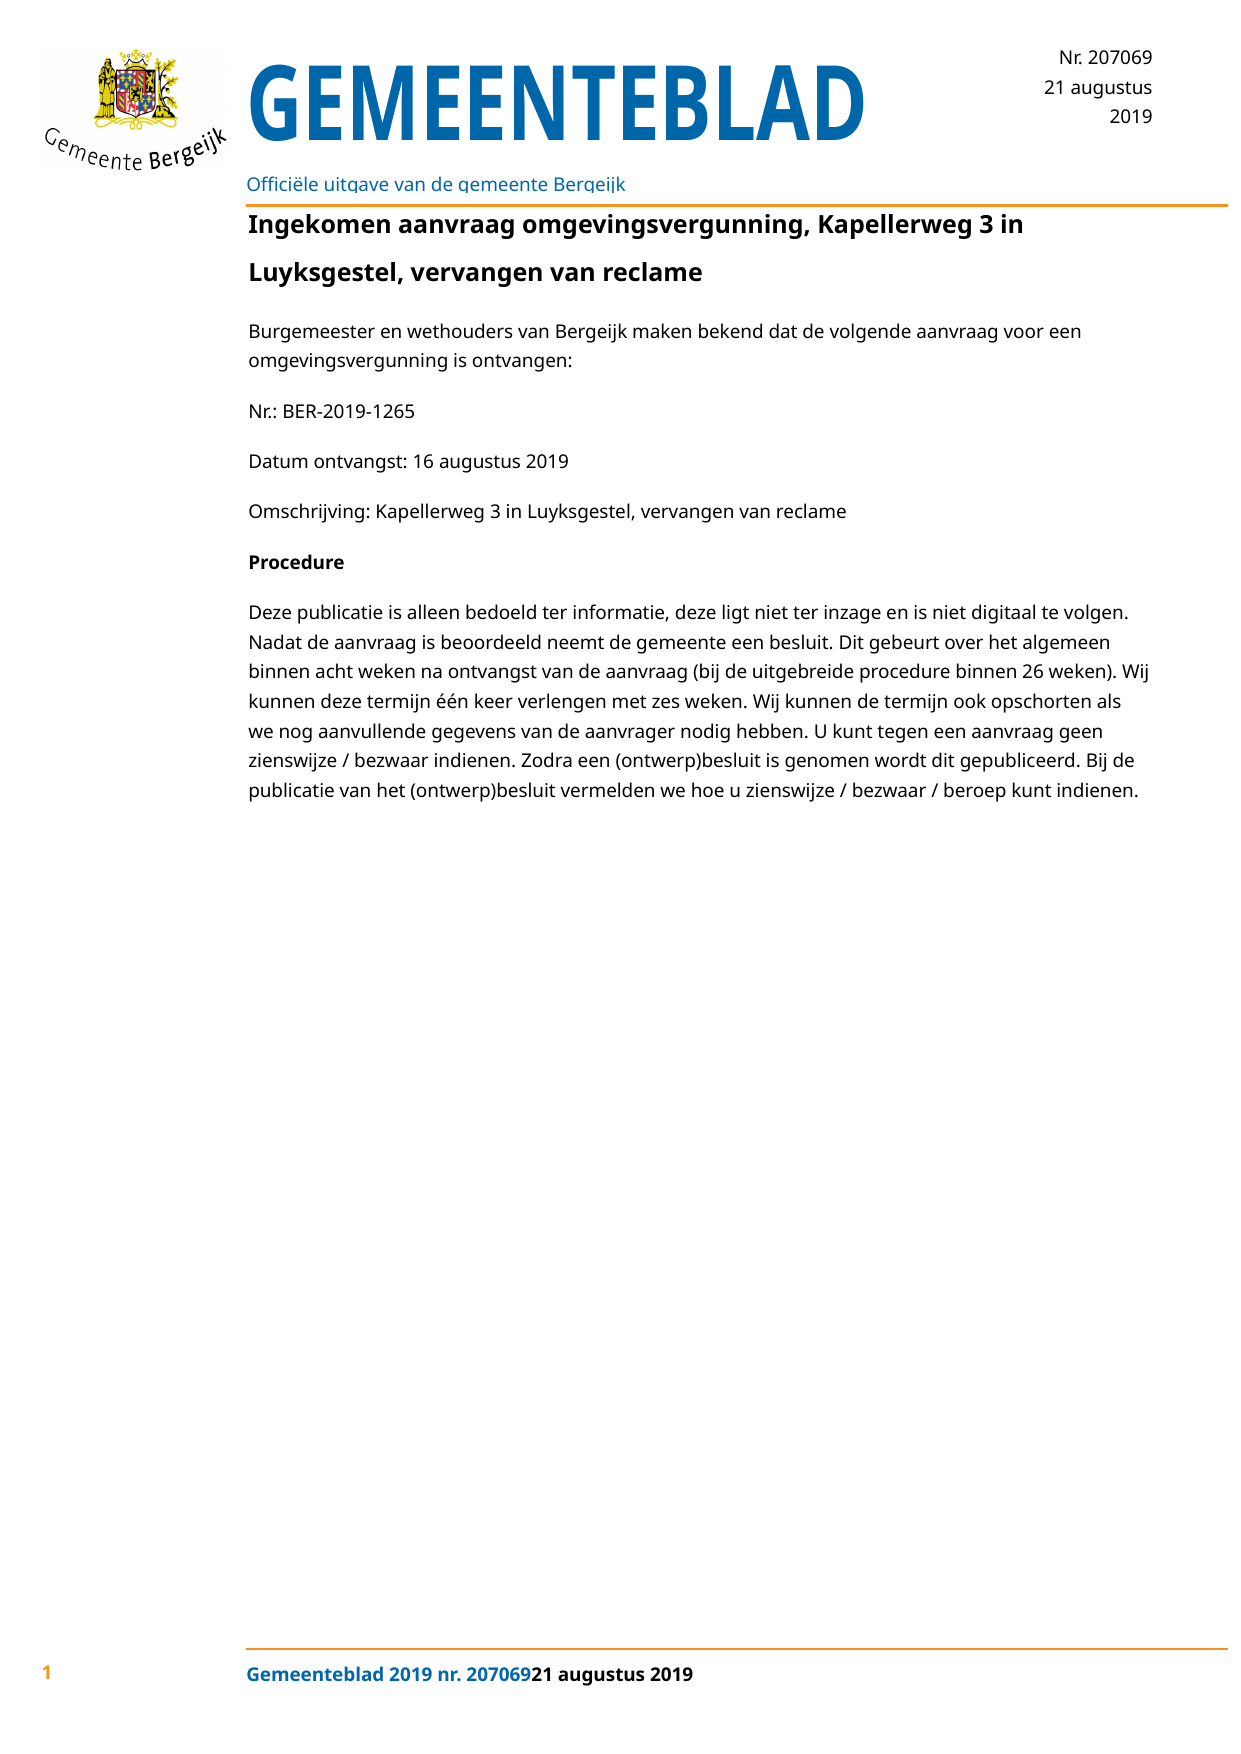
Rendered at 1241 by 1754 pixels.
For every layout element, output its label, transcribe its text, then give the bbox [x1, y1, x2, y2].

text Burgemeester en wethouders van Bergeijk maken bekend dat de volgende aanvraag voor een omgevingsvergunning is ontvangen: [248, 318, 1152, 373]
text Nr.: BER-2019-1265 [248, 398, 1152, 424]
text Procedure [248, 549, 1152, 575]
picture [41, 47, 231, 172]
text Deze publicatie is alleen bedoeld ter informatie, deze ligt niet ter inzage en is niet digitaal te volgen. Nadat de aanvraag is beoordeeld neemt de gemeente een besluit. Dit gebeurt over het algemeen binnen acht weken na ontvangst van de aanvraag (bij de uitgebreide procedure binnen 26 weken). Wij kunnen deze termijn één keer verlengen met zes weken. Wij kunnen de termijn ook opschorten als we nog aanvullende gegevens van de aanvrager nodig hebben. U kunt tegen een aanvraag geen zienswijze / bezwaar indienen. Zodra een (ontwerp)besluit is genomen wordt dit gepubliceerd. Bij de publicatie van het (ontwerp)besluit vermelden we hoe u zienswijze / bezwaar / beroep kunt indienen. [248, 599, 1152, 803]
text Omschrijving: Kapellerweg 3 in Luyksgestel, vervangen van reclame [248, 499, 1152, 524]
text Ingekomen aanvraag omgevingsvergunning, Kapellerweg 3 in Luyksgestel, vervangen van reclame [248, 207, 1152, 288]
text Datum ontvangst: 16 augustus 2019 [248, 448, 1152, 474]
